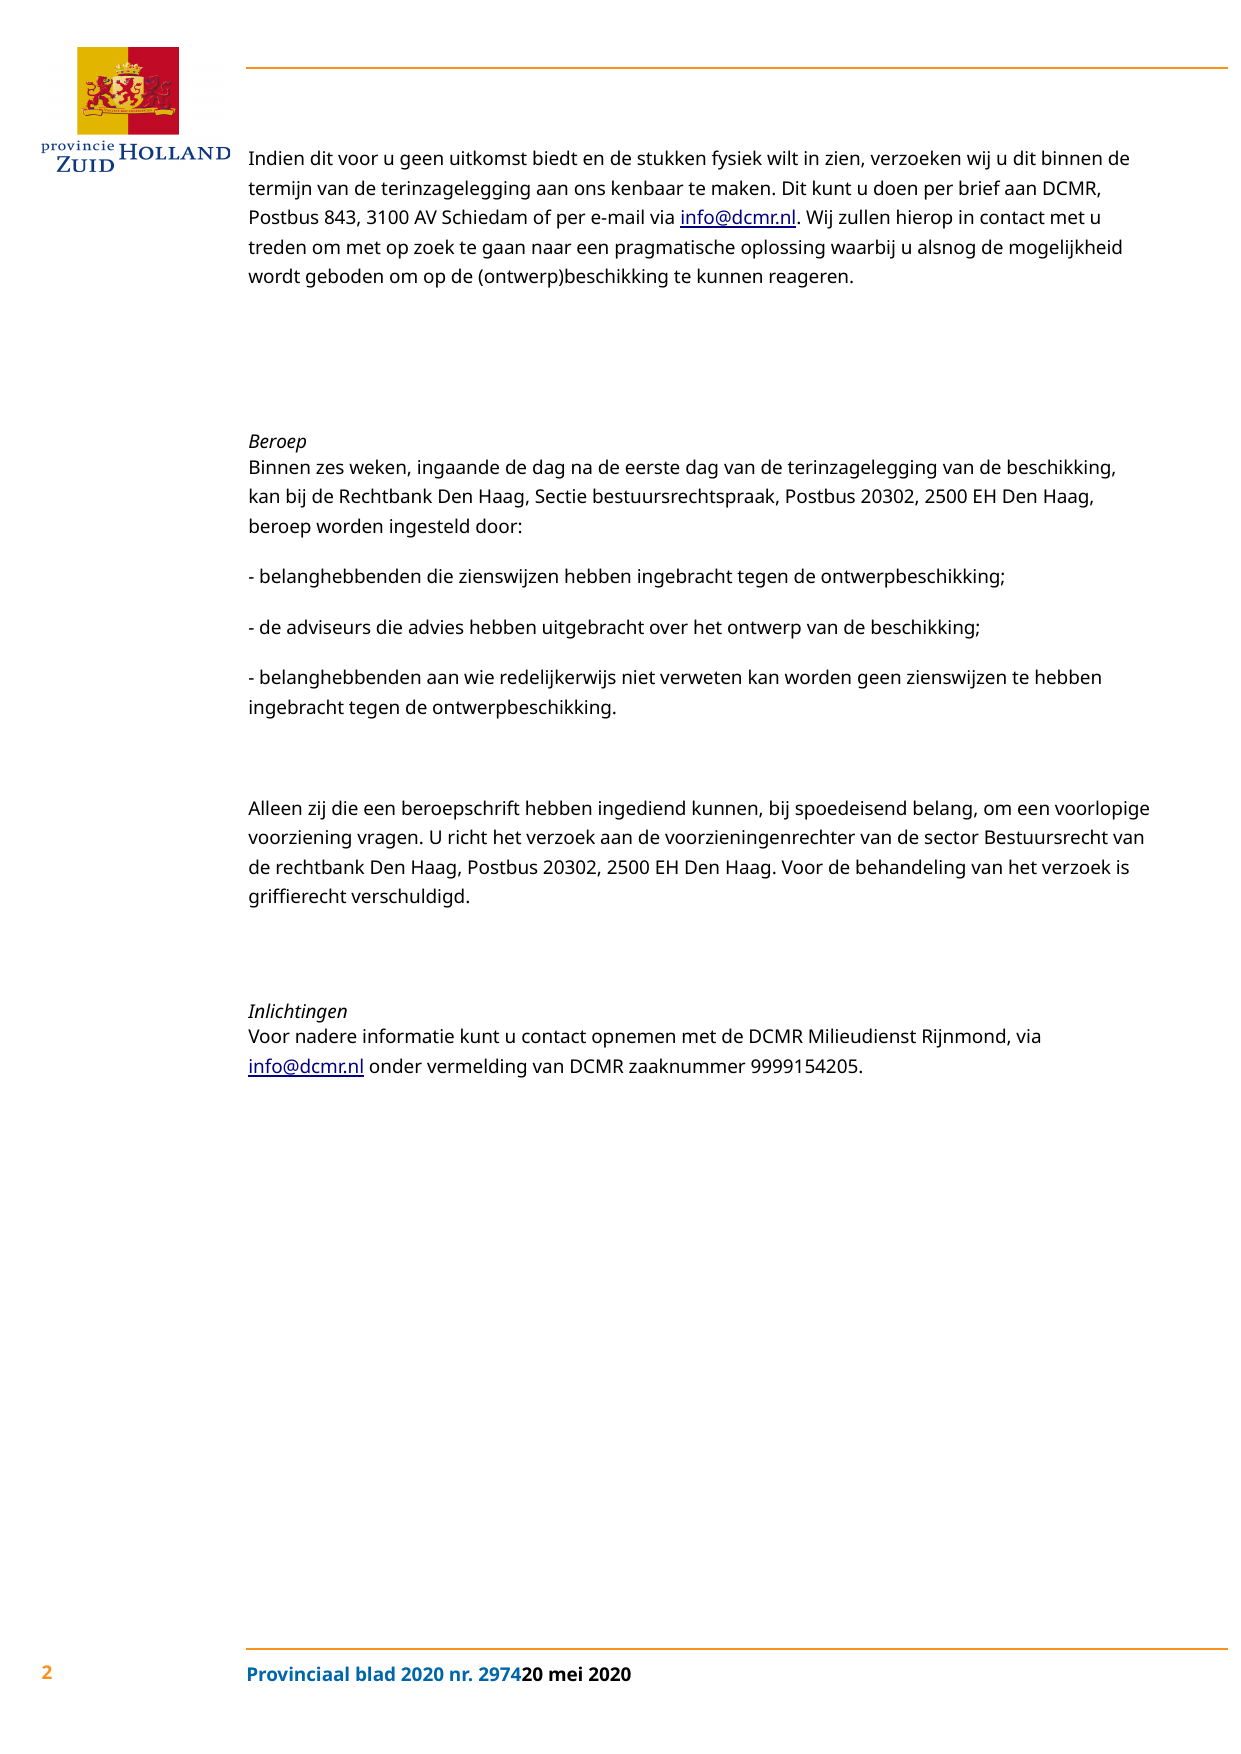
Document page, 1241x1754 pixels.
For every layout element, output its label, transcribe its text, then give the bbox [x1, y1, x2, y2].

text Alleen zij die een beroepschrift hebben ingediend kunnen, bij spoedeisend belang, om een voorlopige voorziening vragen. U richt het verzoek aan de voorzieningenrechter van de sector Bestuursrecht van de rechtbank Den Haag, Postbus 20302, 2500 EH Den Haag. Voor de behandeling van het verzoek is griffierecht verschuldigd. [248, 795, 1152, 909]
text Beroep [248, 428, 1152, 454]
text Voor nadere informatie kunt u contact opnemen met de DCMR Milieudienst Rijnmond, via info@dcmr.nl onder vermelding van DCMR zaaknummer 9999154205. [248, 1024, 1152, 1079]
text Binnen zes weken, ingaande de dag na de eerste dag van de terinzagelegging van de beschikking, kan bij de Rechtbank Den Haag, Sectie bestuursrechtspraak, Postbus 20302, 2500 EH Den Haag, beroep worden ingesteld door: [248, 454, 1152, 539]
text Indien dit voor u geen uitkomst biedt en de stukken fysiek wilt in zien, verzoeken wij u dit binnen de termijn van de terinzagelegging aan ons kenbaar te maken. Dit kunt u doen per brief aan DCMR, Postbus 843, 3100 AV Schiedam of per e-mail via info@dcmr.nl. Wij zullen hierop in contact met u treden om met op zoek te gaan naar een pragmatische oplossing waarbij u alsnog de mogelijkheid wordt geboden om op de (ontwerp)beschikking te kunnen reageren. [248, 145, 1152, 289]
text - belanghebbenden aan wie redelijkerwijs niet verweten kan worden geen zienswijzen te hebben ingebracht tegen de ontwerpbeschikking. [248, 664, 1152, 720]
text - belanghebbenden die zienswijzen hebben ingebracht tegen de ontwerpbeschikking; [248, 564, 1152, 589]
picture [41, 47, 231, 172]
text - de adviseurs die advies hebben uitgebracht over het ontwerp van de beschikking; [248, 614, 1152, 640]
text Inlichtingen [248, 998, 1152, 1024]
